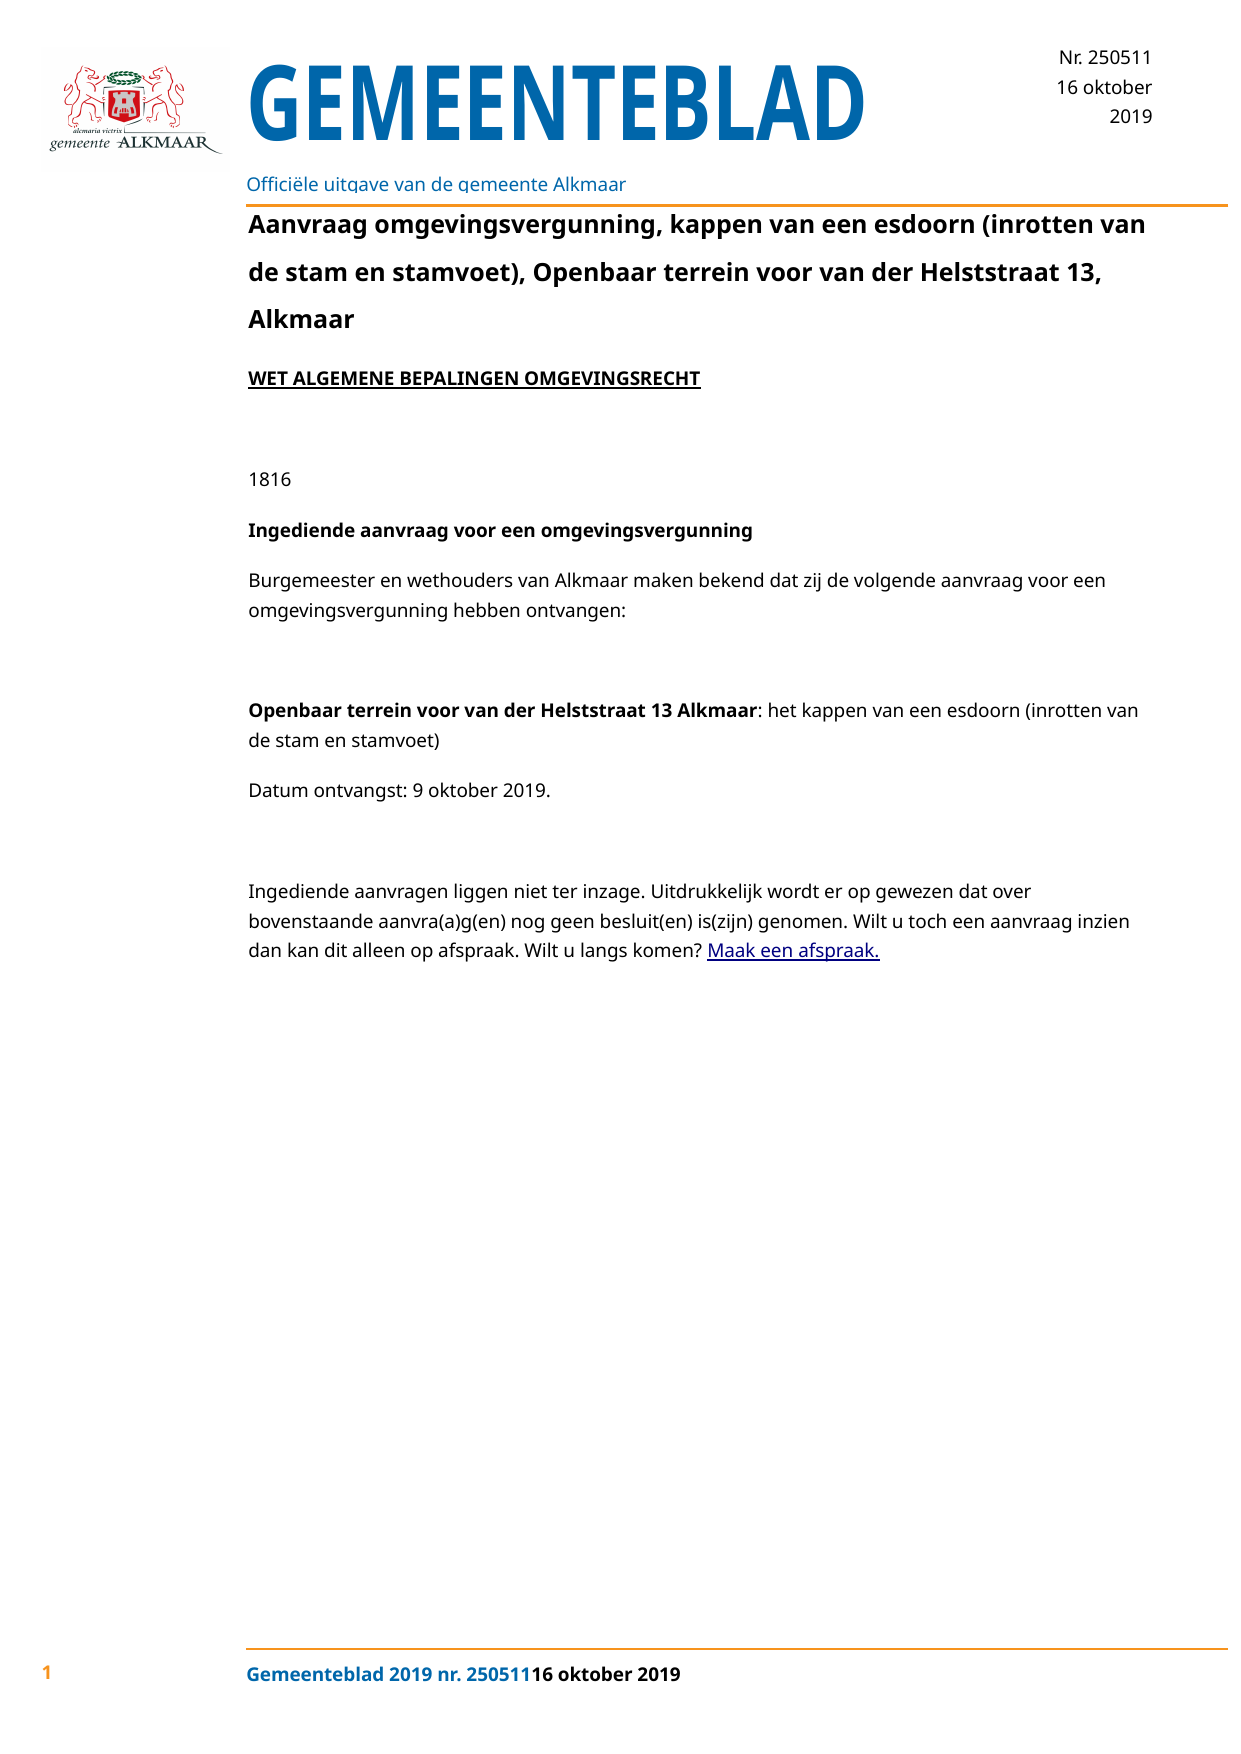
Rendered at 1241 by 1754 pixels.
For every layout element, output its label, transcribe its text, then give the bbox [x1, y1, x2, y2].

text Datum ontvangst: 9 oktober 2019. [248, 778, 1152, 803]
text WET ALGEMENE BEPALINGEN OMGEVINGSRECHT [248, 366, 1152, 391]
text Aanvraag omgevingsvergunning, kappen van een esdoorn (inrotten van de stam en stamvoet), Openbaar terrein voor van der Helststraat 13, Alkmaar [248, 207, 1152, 336]
text Ingediende aanvraag voor een omgevingsvergunning [248, 517, 1152, 542]
text Ingediende aanvragen liggen niet ter inzage. Uitdrukkelijk wordt er op gewezen dat over bovenstaande aanvra(a)g(en) nog geen besluit(en) is(zijn) genomen. Wilt u toch een aanvraag inzien dan kan dit alleen op afspraak. Wilt u langs komen? Maak een afspraak. [248, 878, 1152, 963]
text Openbaar terrein voor van der Helststraat 13 Alkmaar: het kappen van een esdoorn (inrotten van de stam en stamvoet) [248, 698, 1152, 753]
text 1816 [248, 466, 1152, 492]
text Burgemeester en wethouders van Alkmaar maken bekend dat zij de volgende aanvraag voor een omgevingsvergunning hebben ontvangen: [248, 567, 1152, 622]
picture [41, 47, 231, 172]
